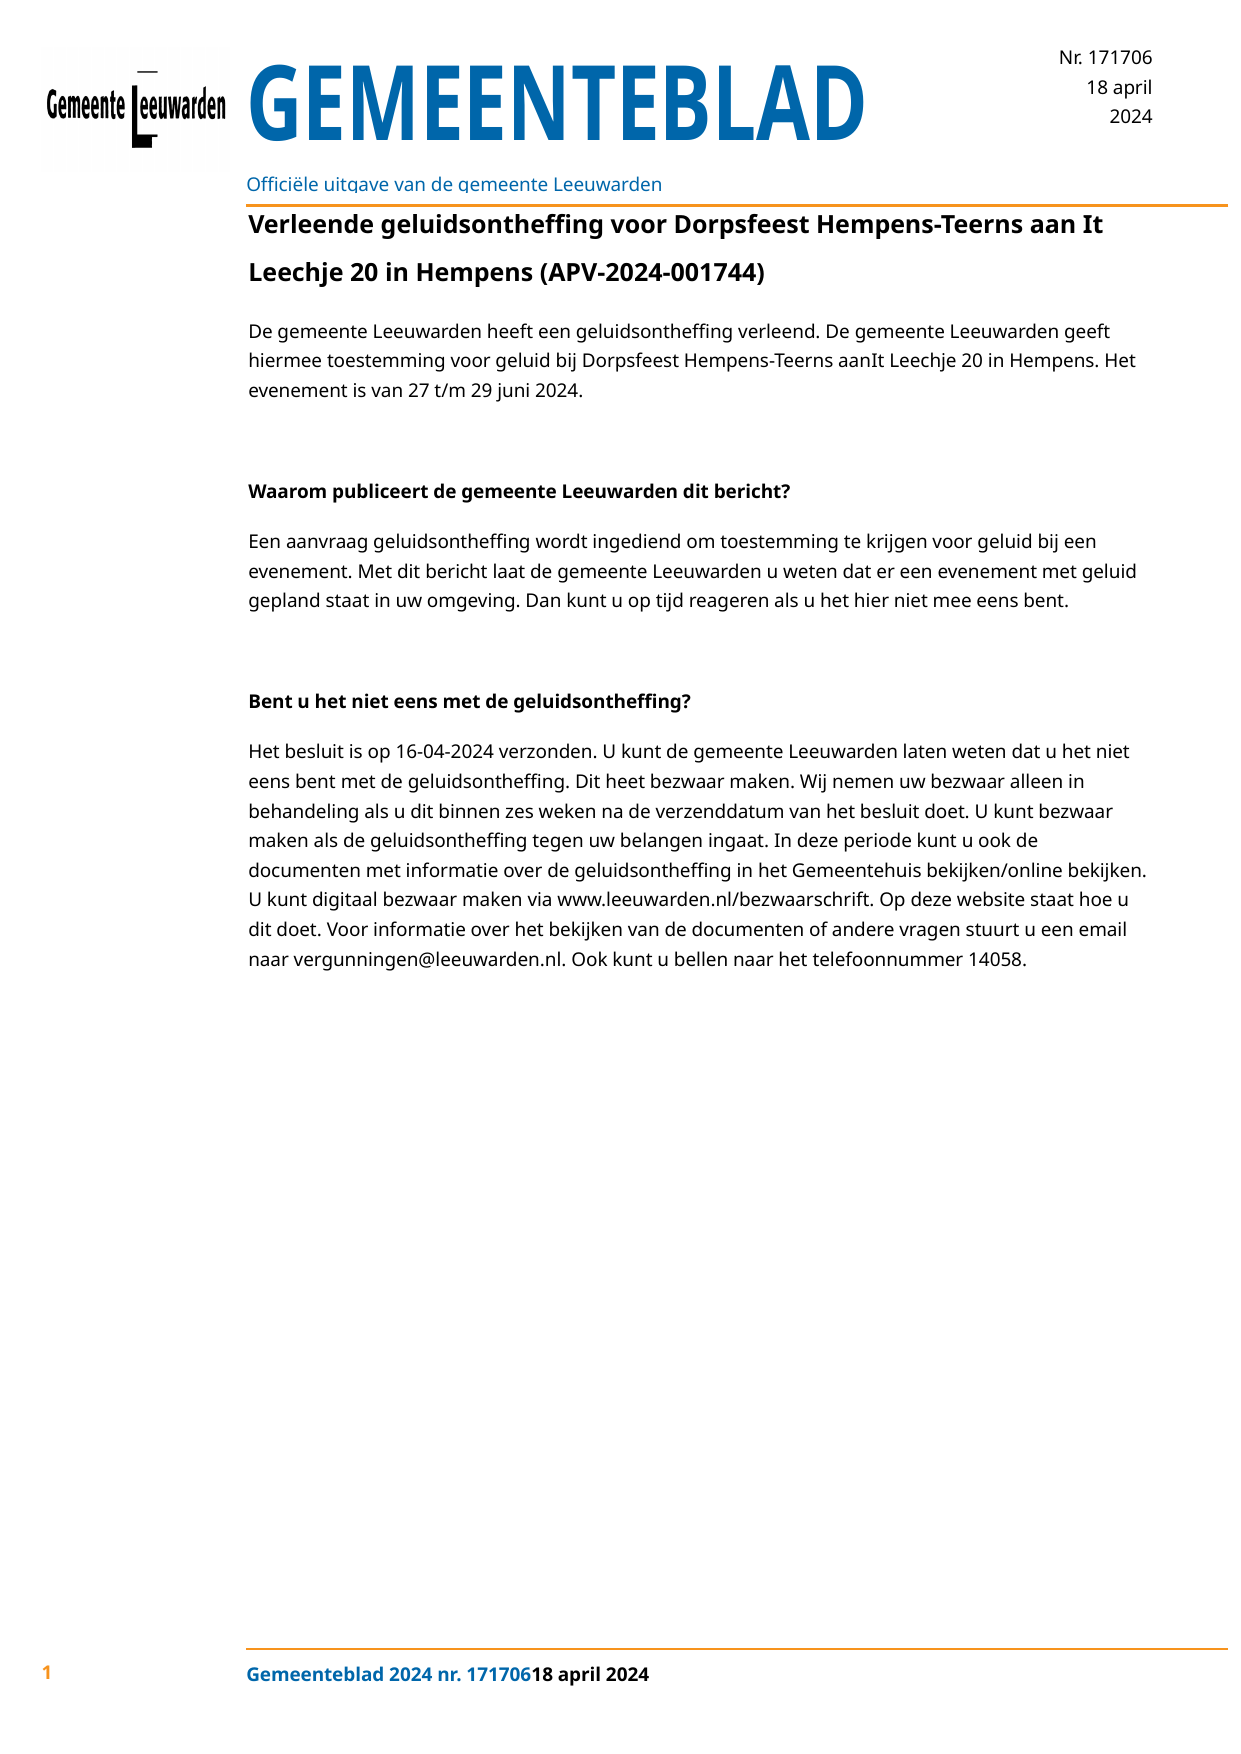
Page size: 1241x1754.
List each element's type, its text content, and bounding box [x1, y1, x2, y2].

text De gemeente Leeuwarden heeft een geluidsontheffing verleend. De gemeente Leeuwarden geeft hiermee toestemming voor geluid bij Dorpsfeest Hempens-Teerns aanIt Leechje 20 in Hempens. Het evenement is van 27 t/m 29 juni 2024. [248, 318, 1152, 403]
text Waarom publiceert de gemeente Leeuwarden dit bericht? [248, 478, 1152, 504]
text Bent u het niet eens met de geluidsontheffing? [248, 688, 1152, 714]
text Verleende geluidsontheffing voor Dorpsfeest Hempens-Teerns aan It Leechje 20 in Hempens (APV-2024-001744) [248, 207, 1152, 288]
text Een aanvraag geluidsontheffing wordt ingediend om toestemming te krijgen voor geluid bij een evenement. Met dit bericht laat de gemeente Leeuwarden u weten dat er een evenement met geluid gepland staat in uw omgeving. Dan kunt u op tijd reageren als u het hier niet mee eens bent. [248, 528, 1152, 613]
picture [41, 47, 231, 172]
text Het besluit is op 16-04-2024 verzonden. U kunt de gemeente Leeuwarden laten weten dat u het niet eens bent met de geluidsontheffing. Dit heet bezwaar maken. Wij nemen uw bezwaar alleen in behandeling als u dit binnen zes weken na de verzenddatum van het besluit doet. U kunt bezwaar maken als de geluidsontheffing tegen uw belangen ingaat. In deze periode kunt u ook de documenten met informatie over de geluidsontheffing in het Gemeentehuis bekijken/online bekijken. U kunt digitaal bezwaar maken via www.leeuwarden.nl/bezwaarschrift. Op deze website staat hoe u dit doet. Voor informatie over het bekijken van de documenten of andere vragen stuurt u een email naar vergunningen@leeuwarden.nl. Ook kunt u bellen naar het telefoonnummer 14058. [248, 739, 1152, 972]
